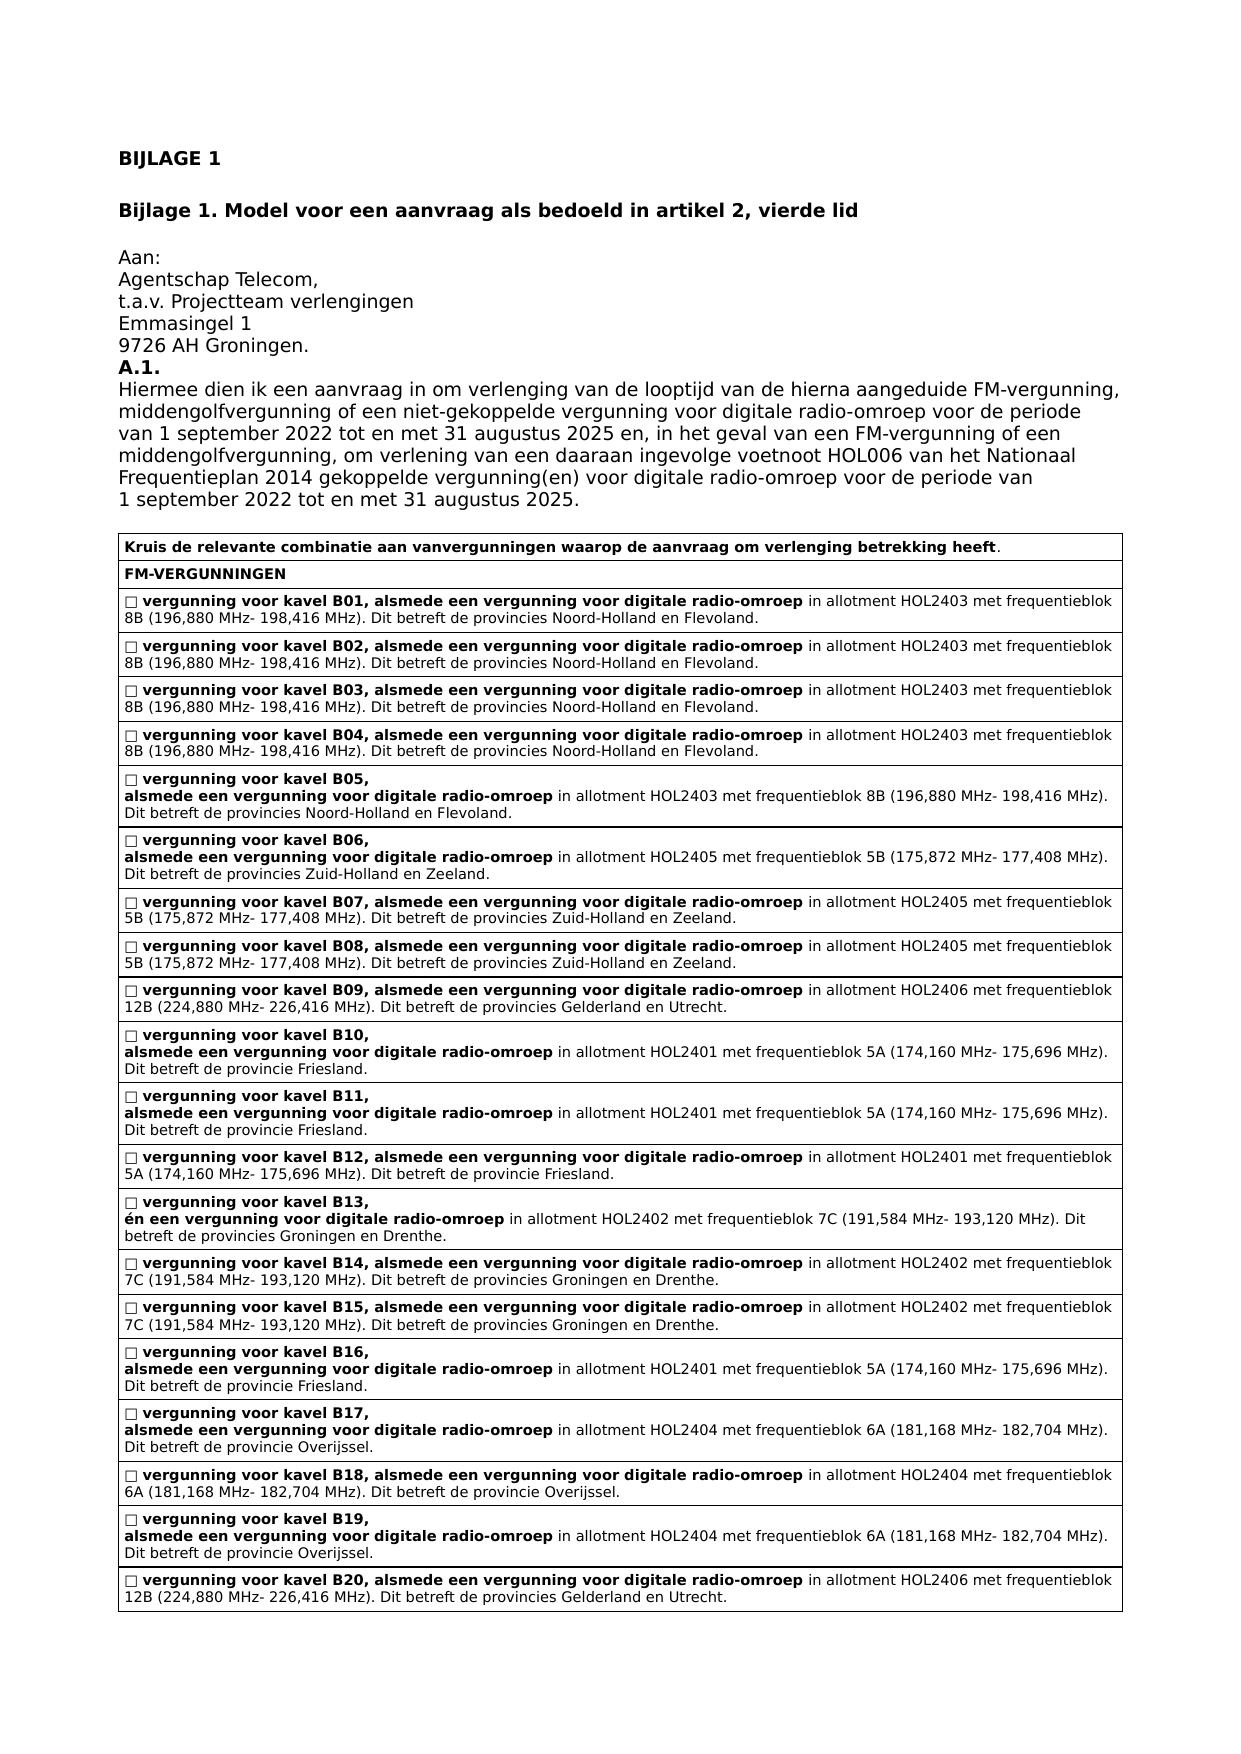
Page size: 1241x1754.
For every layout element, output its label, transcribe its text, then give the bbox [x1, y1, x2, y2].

table_cell □ vergunning voor kavel B09, alsmede een vergunning voor digitale radio-omroep in allotment HOL2406 met frequentieblok 12B (224,880 MHz- 226,416 MHz). Dit betreft de provincies Gelderland en Utrecht. [119, 978, 1122, 1021]
text A.1. [118, 357, 1122, 379]
table_cell □ vergunning voor kavel B18, alsmede een vergunning voor digitale radio-omroep in allotment HOL2404 met frequentieblok 6A (181,168 MHz- 182,704 MHz). Dit betreft de provincie Overijssel. [119, 1462, 1122, 1505]
text Hiermee dien ik een aanvraag in om verlenging van de looptijd van de hierna aangeduide FM-vergunning, middengolfvergunning of een niet-gekoppelde vergunning voor digitale radio-omroep voor de periode van 1 september 2022 tot en met 31 augustus 2025 en, in het geval van een FM-vergunning of een middengolfvergunning, om verlening van een daaraan ingevolge voetnoot HOL006 van het Nationaal Frequentieplan 2014 gekoppelde vergunning(en) voor digitale radio-omroep voor de periode van 1 september 2022 tot en met 31 augustus 2025. [118, 379, 1122, 511]
text Agentschap Telecom, [118, 269, 1122, 291]
table_cell □ vergunning voor kavel B13, én een vergunning voor digitale radio-omroep in allotment HOL2402 met frequentieblok 7C (191,584 MHz- 193,120 MHz). Dit betreft de provincies Groningen en Drenthe. [119, 1189, 1122, 1249]
text Aan: [118, 247, 1122, 269]
table_cell □ vergunning voor kavel B16, alsmede een vergunning voor digitale radio-omroep in allotment HOL2401 met frequentieblok 5A (174,160 MHz- 175,696 MHz). Dit betreft de provincie Friesland. [119, 1339, 1122, 1399]
table_cell □ vergunning voor kavel B10, alsmede een vergunning voor digitale radio-omroep in allotment HOL2401 met frequentieblok 5A (174,160 MHz- 175,696 MHz). Dit betreft de provincie Friesland. [119, 1022, 1122, 1082]
table_cell □ vergunning voor kavel B06, alsmede een vergunning voor digitale radio-omroep in allotment HOL2405 met frequentieblok 5B (175,872 MHz- 177,408 MHz). Dit betreft de provincies Zuid-Holland en Zeeland. [119, 828, 1122, 888]
table_cell □ vergunning voor kavel B20, alsmede een vergunning voor digitale radio-omroep in allotment HOL2406 met frequentieblok 12B (224,880 MHz- 226,416 MHz). Dit betreft de provincies Gelderland en Utrecht. [119, 1568, 1122, 1611]
text Emmasingel 1 [118, 313, 1122, 335]
table_cell □ vergunning voor kavel B19, alsmede een vergunning voor digitale radio-omroep in allotment HOL2404 met frequentieblok 6A (181,168 MHz- 182,704 MHz). Dit betreft de provincie Overijssel. [119, 1506, 1122, 1566]
table_cell □ vergunning voor kavel B14, alsmede een vergunning voor digitale radio-omroep in allotment HOL2402 met frequentieblok 7C (191,584 MHz- 193,120 MHz). Dit betreft de provincies Groningen en Drenthe. [119, 1250, 1122, 1294]
table_cell □ vergunning voor kavel B03, alsmede een vergunning voor digitale radio-omroep in allotment HOL2403 met frequentieblok 8B (196,880 MHz- 198,416 MHz). Dit betreft de provincies Noord-Holland en Flevoland. [119, 677, 1122, 721]
table_header Kruis de relevante combinatie aan vanvergunningen waarop de aanvraag om verlenging betrekking heeft. [119, 534, 1122, 560]
table_cell □ vergunning voor kavel B07, alsmede een vergunning voor digitale radio-omroep in allotment HOL2405 met frequentieblok 5B (175,872 MHz- 177,408 MHz). Dit betreft de provincies Zuid-Holland en Zeeland. [119, 889, 1122, 932]
table_cell □ vergunning voor kavel B11, alsmede een vergunning voor digitale radio-omroep in allotment HOL2401 met frequentieblok 5A (174,160 MHz- 175,696 MHz). Dit betreft de provincie Friesland. [119, 1083, 1122, 1143]
table_cell □ vergunning voor kavel B15, alsmede een vergunning voor digitale radio-omroep in allotment HOL2402 met frequentieblok 7C (191,584 MHz- 193,120 MHz). Dit betreft de provincies Groningen en Drenthe. [119, 1295, 1122, 1338]
subtitle BIJLAGE 1 [118, 148, 1122, 170]
table_cell FM-VERGUNNINGEN [119, 561, 1122, 587]
table_cell □ vergunning voor kavel B17, alsmede een vergunning voor digitale radio-omroep in allotment HOL2404 met frequentieblok 6A (181,168 MHz- 182,704 MHz). Dit betreft de provincie Overijssel. [119, 1400, 1122, 1461]
table_cell □ vergunning voor kavel B12, alsmede een vergunning voor digitale radio-omroep in allotment HOL2401 met frequentieblok 5A (174,160 MHz- 175,696 MHz). Dit betreft de provincie Friesland. [119, 1145, 1122, 1188]
table_cell □ vergunning voor kavel B02, alsmede een vergunning voor digitale radio-omroep in allotment HOL2403 met frequentieblok 8B (196,880 MHz- 198,416 MHz). Dit betreft de provincies Noord-Holland en Flevoland. [119, 633, 1122, 676]
table_cell □ vergunning voor kavel B04, alsmede een vergunning voor digitale radio-omroep in allotment HOL2403 met frequentieblok 8B (196,880 MHz- 198,416 MHz). Dit betreft de provincies Noord-Holland en Flevoland. [119, 722, 1122, 765]
subtitle Bijlage 1. Model voor een aanvraag als bedoeld in artikel 2, vierde lid [118, 200, 1122, 222]
table_cell □ vergunning voor kavel B05, alsmede een vergunning voor digitale radio-omroep in allotment HOL2403 met frequentieblok 8B (196,880 MHz- 198,416 MHz). Dit betreft de provincies Noord-Holland en Flevoland. [119, 766, 1122, 826]
table_cell □ vergunning voor kavel B08, alsmede een vergunning voor digitale radio-omroep in allotment HOL2405 met frequentieblok 5B (175,872 MHz- 177,408 MHz). Dit betreft de provincies Zuid-Holland en Zeeland. [119, 933, 1122, 976]
text t.a.v. Projectteam verlengingen [118, 291, 1122, 313]
text 9726 AH Groningen. [118, 335, 1122, 357]
table_cell □ vergunning voor kavel B01, alsmede een vergunning voor digitale radio-omroep in allotment HOL2403 met frequentieblok 8B (196,880 MHz- 198,416 MHz). Dit betreft de provincies Noord-Holland en Flevoland. [119, 589, 1122, 632]
